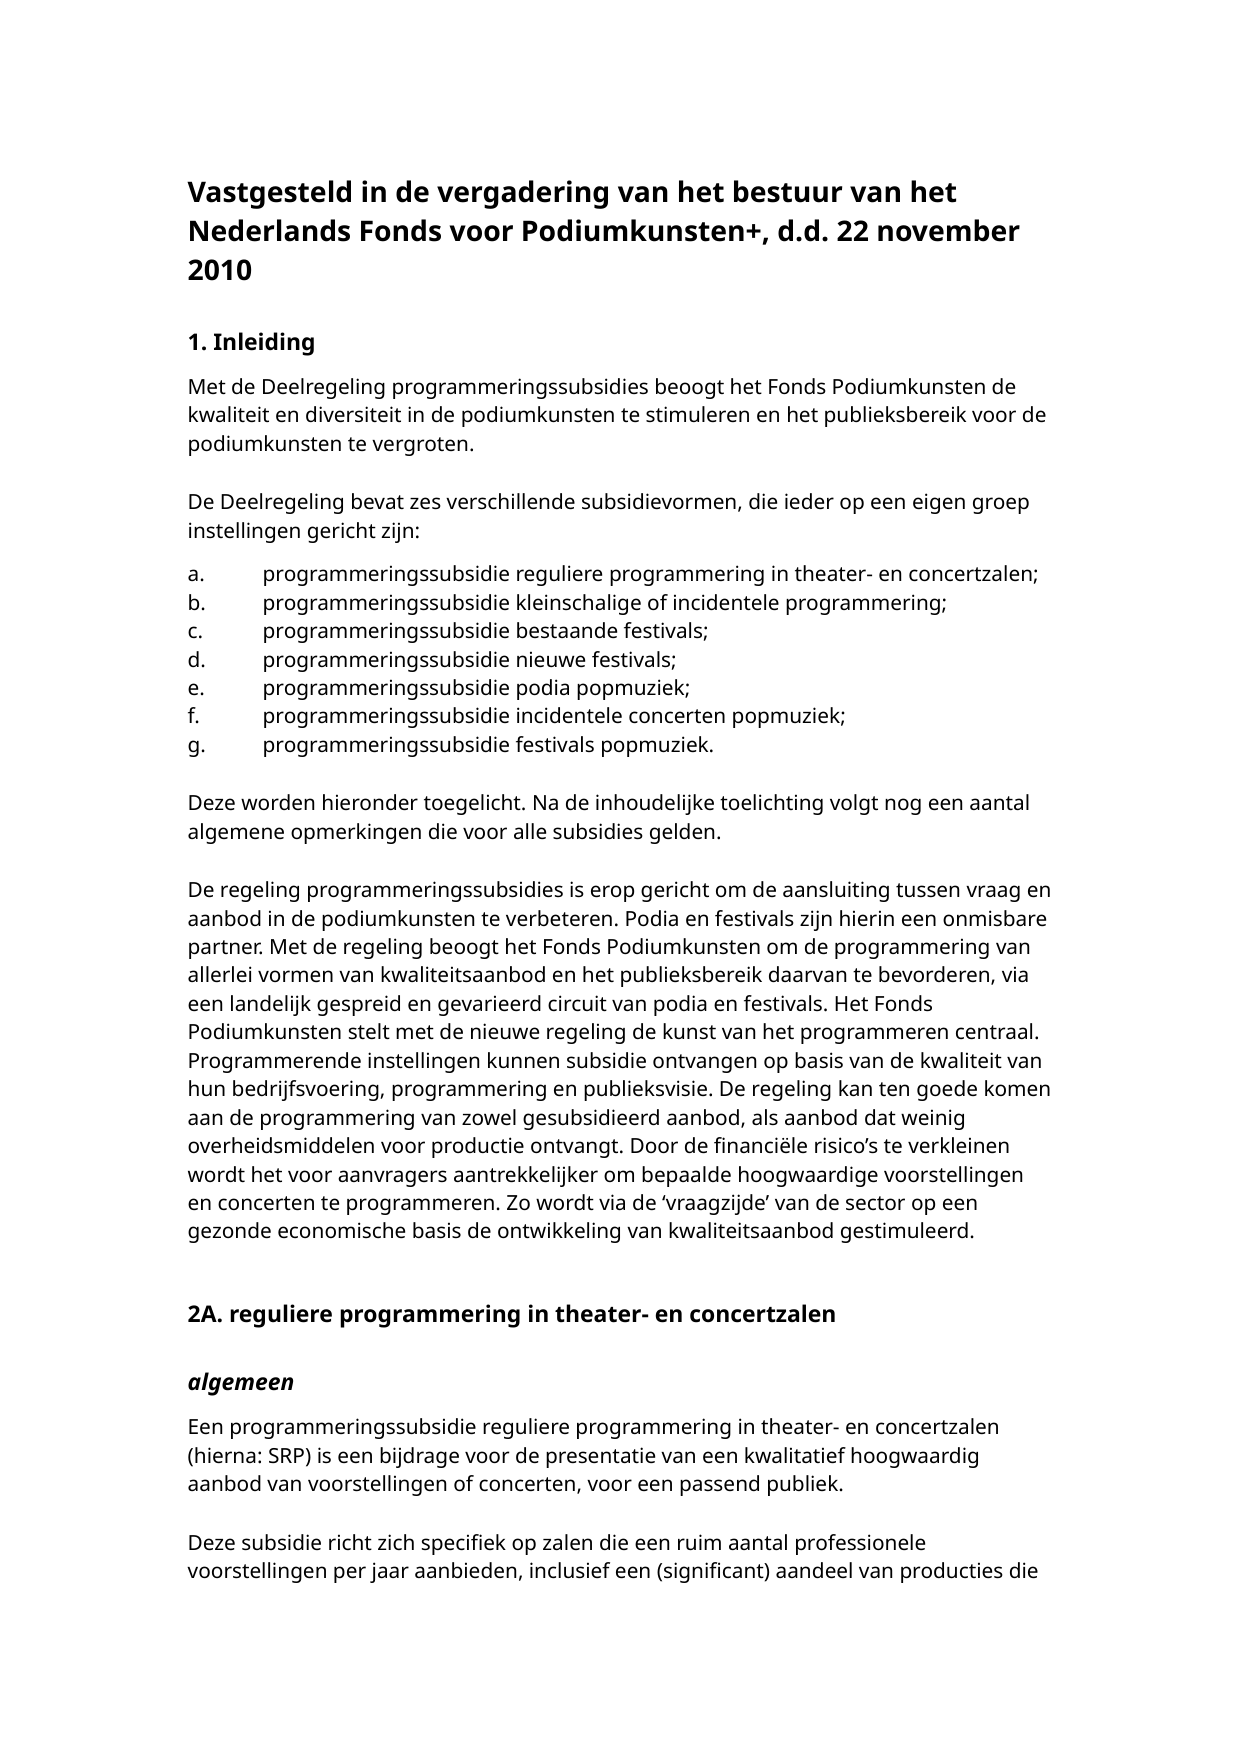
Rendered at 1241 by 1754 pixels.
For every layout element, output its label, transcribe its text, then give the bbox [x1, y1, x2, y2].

subtitle Vastgesteld in de vergadering van het bestuur van het Nederlands Fonds voor Podiumkunsten+, d.d. 22 november 2010 [187, 172, 1053, 288]
list programmeringssubsidie podia popmuziek; [187, 673, 1053, 702]
text Deze worden hieronder toegelicht. Na de inhoudelijke toelichting volgt nog een aantal algemene opmerkingen die voor alle subsidies gelden. [187, 788, 1053, 845]
list programmeringssubsidie nieuwe festivals; [187, 645, 1053, 673]
text Deze subsidie richt zich specifiek op zalen die een ruim aantal professionele voorstellingen per jaar aanbieden, inclusief een (significant) aandeel van producties die [187, 1528, 1053, 1585]
list programmeringssubsidie kleinschalige of incidentele programmering; [187, 588, 1053, 616]
list programmeringssubsidie festivals popmuziek. [187, 730, 1053, 758]
subtitle 1. Inleiding [187, 326, 1053, 357]
text Met de Deelregeling programmeringssubsidies beoogt het Fonds Podiumkunsten de kwaliteit en diversiteit in de podiumkunsten te stimuleren en het publieksbereik voor de podiumkunsten te vergroten. [187, 372, 1053, 457]
subtitle 2A. reguliere programmering in theater- en concertzalen [187, 1297, 1053, 1329]
list programmeringssubsidie bestaande festivals; [187, 616, 1053, 645]
text De Deelregeling bevat zes verschillende subsidievormen, die ieder op een eigen groep instellingen gericht zijn: [187, 487, 1053, 544]
text Een programmeringssubsidie reguliere programmering in theater- en concertzalen (hierna: SRP) is een bijdrage voor de presentatie van een kwalitatief hoogwaardig aanbod van voorstellingen of concerten, voor een passend publiek. [187, 1412, 1053, 1498]
subtitle algemeen [187, 1366, 1053, 1397]
list programmeringssubsidie reguliere programmering in theater- en concertzalen; [187, 559, 1053, 588]
text De regeling programmeringssubsidies is erop gericht om de aansluiting tussen vraag en aanbod in de podiumkunsten te verbeteren. Podia en festivals zijn hierin een onmisbare partner. Met de regeling beoogt het Fonds Podiumkunsten om de programmering van allerlei vormen van kwaliteitsaanbod en het publieksbereik daarvan te bevorderen, via een landelijk gespreid en gevarieerd circuit van podia en festivals. Het Fonds Podiumkunsten stelt met de nieuwe regeling de kunst van het programmeren centraal. Programmerende instellingen kunnen subsidie ontvangen op basis van de kwaliteit van hun bedrijfsvoering, programmering en publieksvisie. De regeling kan ten goede komen aan de programmering van zowel gesubsidieerd aanbod, als aanbod dat weinig overheidsmiddelen voor productie ontvangt. Door de financiële risico’s te verkleinen wordt het voor aanvragers aantrekkelijker om bepaalde hoogwaardige voorstellingen en concerten te programmeren. Zo wordt via de ‘vraagzijde’ van de sector op een gezonde economische basis de ontwikkeling van kwaliteitsaanbod gestimuleerd. [187, 875, 1053, 1245]
list programmeringssubsidie incidentele concerten popmuziek; [187, 702, 1053, 730]
